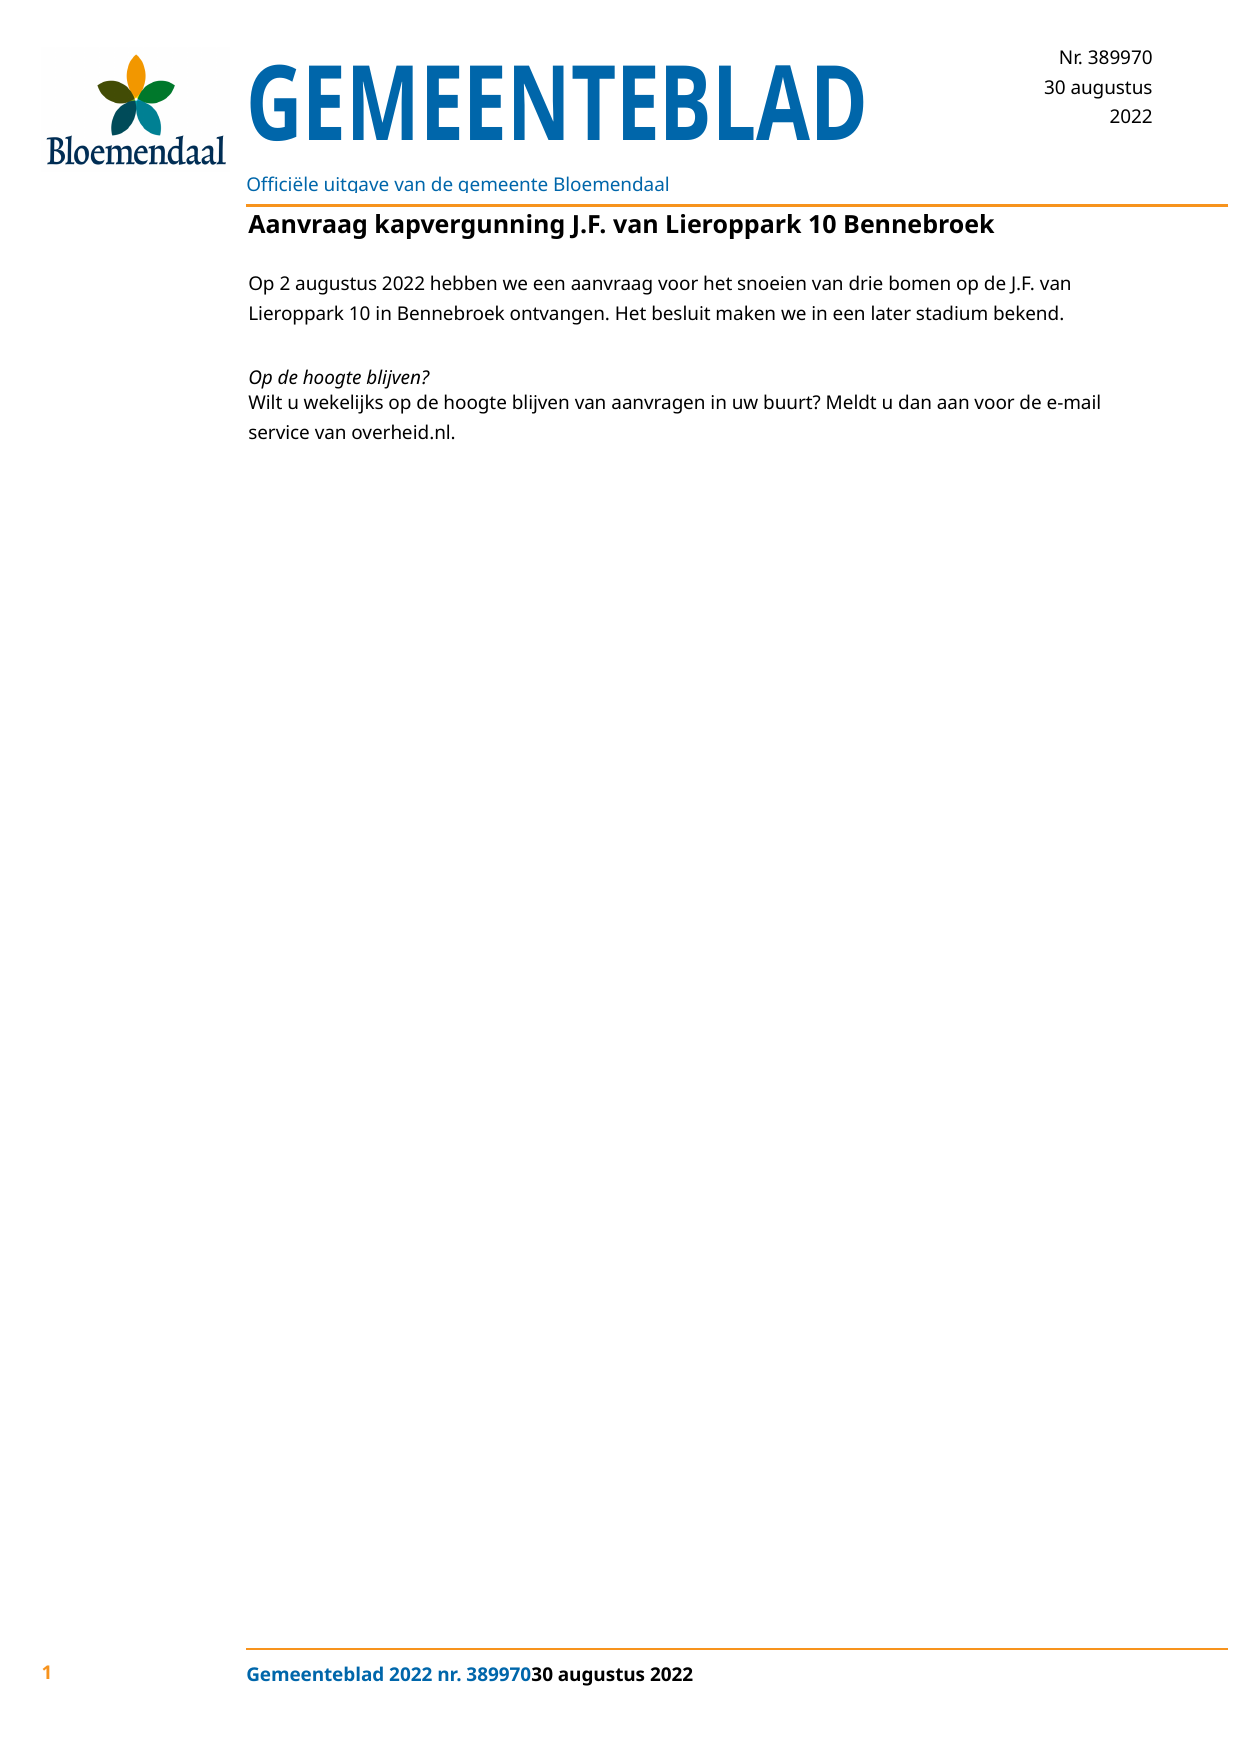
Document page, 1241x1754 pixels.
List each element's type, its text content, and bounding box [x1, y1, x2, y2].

text Wilt u wekelijks op de hoogte blijven van aanvragen in uw buurt? Meldt u dan aan voor de e-mail service van overheid.nl. [248, 389, 1152, 445]
text Op de hoogte blijven? [248, 364, 1152, 389]
text Op 2 augustus 2022 hebben we een aanvraag voor het snoeien van drie bomen op de J.F. van Lieroppark 10 in Bennebroek ontvangen. Het besluit maken we in een later stadium bekend. [248, 270, 1152, 326]
picture [41, 47, 231, 172]
text Aanvraag kapvergunning J.F. van Lieroppark 10 Bennebroek [248, 207, 1152, 241]
